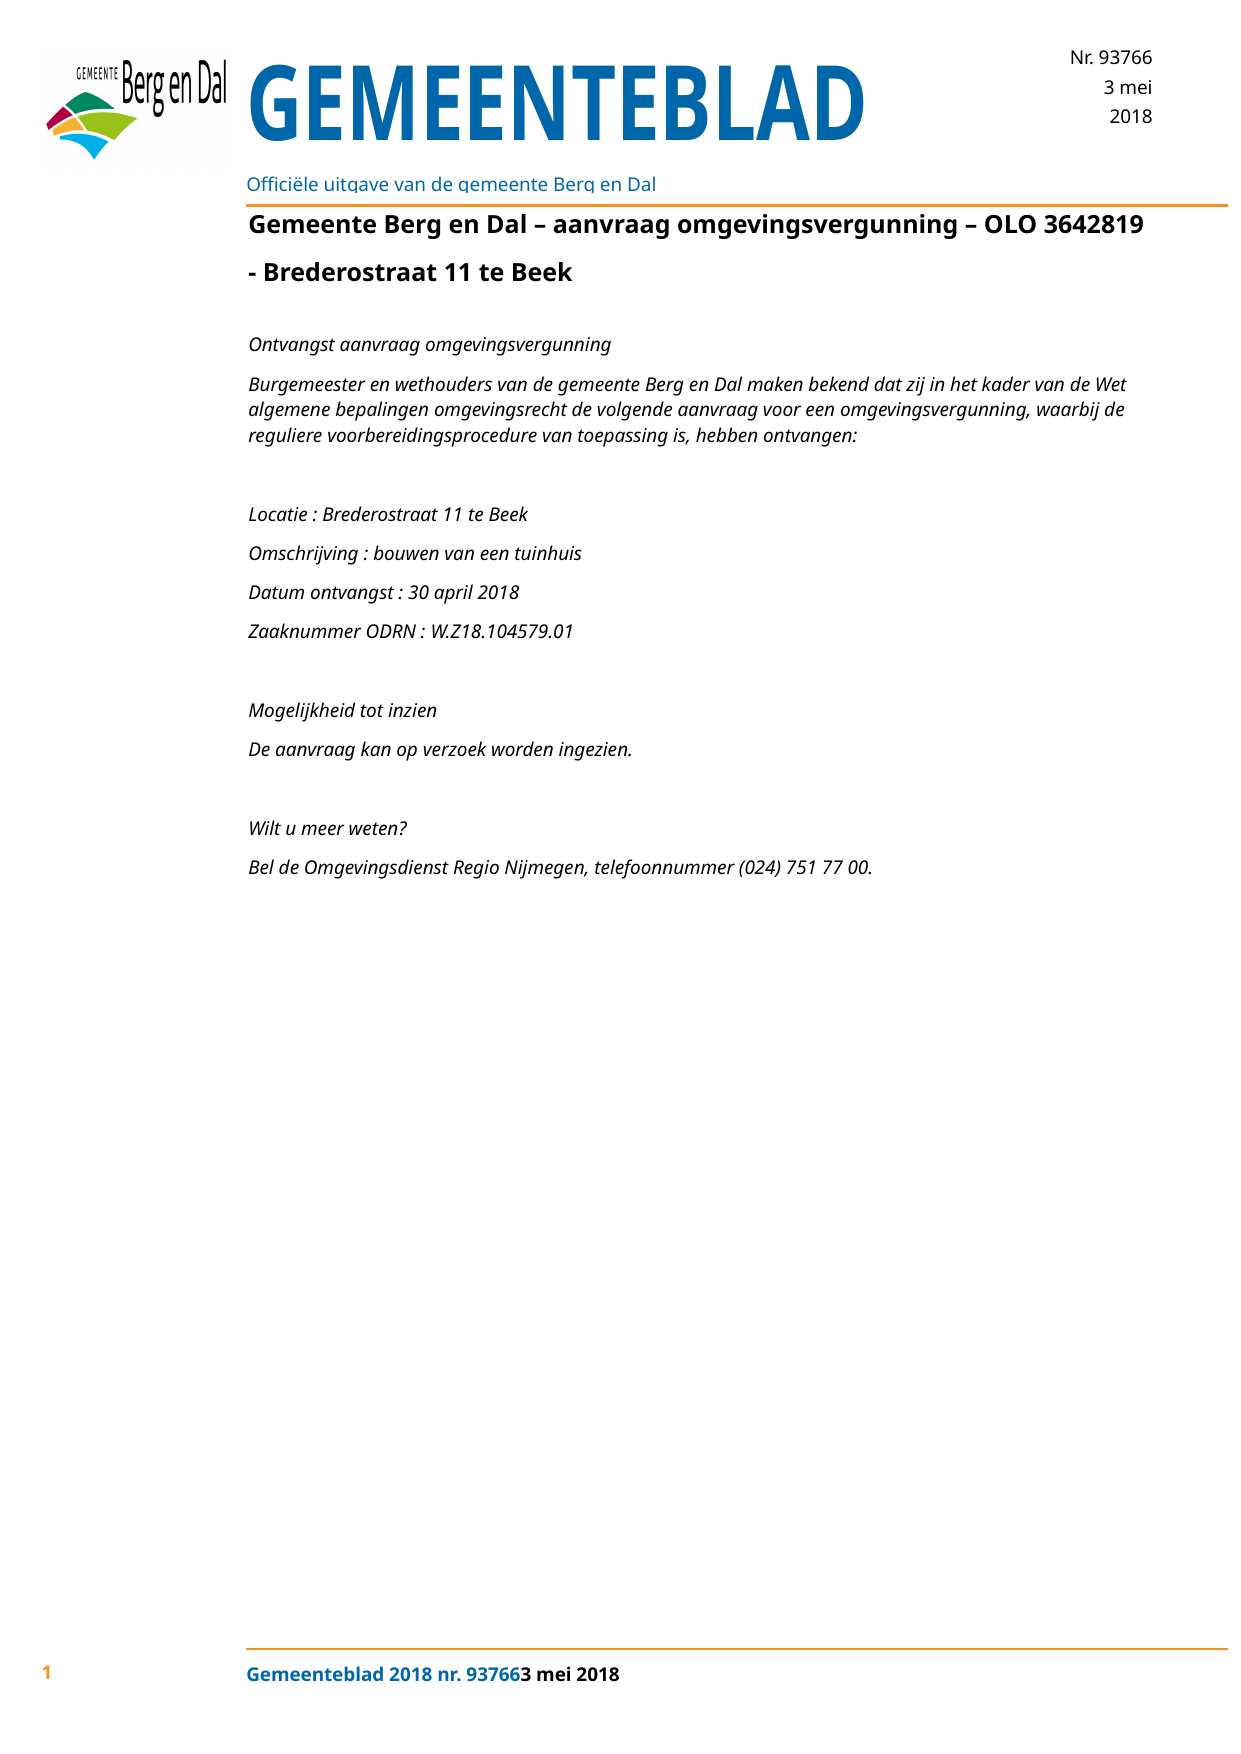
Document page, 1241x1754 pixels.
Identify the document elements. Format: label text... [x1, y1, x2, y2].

text Datum ontvangst : 30 april 2018 [248, 579, 1152, 605]
text Omschrijving : bouwen van een tuinhuis [248, 540, 1152, 566]
text Bel de Omgevingsdienst Regio Nijmegen, telefoonnummer (024) 751 77 00. [248, 854, 1152, 880]
text Zaaknummer ODRN : W.Z18.104579.01 [248, 618, 1152, 644]
text Gemeente Berg en Dal – aanvraag omgevingsvergunning – OLO 3642819 - Brederostraat 11 te Beek [248, 207, 1152, 288]
text Wilt u meer weten? [248, 815, 1152, 841]
text Ontvangst aanvraag omgevingsvergunning [248, 331, 1152, 357]
text Locatie : Brederostraat 11 te Beek [248, 501, 1152, 526]
text De aanvraag kan op verzoek worden ingezien. [248, 736, 1152, 762]
text Mogelijkheid tot inzien [248, 697, 1152, 723]
text Burgemeester en wethouders van de gemeente Berg en Dal maken bekend dat zij in het kader van de Wet algemene bepalingen omgevingsrecht de volgende aanvraag voor een omgevingsvergunning, waarbij de reguliere voorbereidingsprocedure van toepassing is, hebben ontvangen: [248, 371, 1152, 448]
picture [41, 47, 231, 172]
